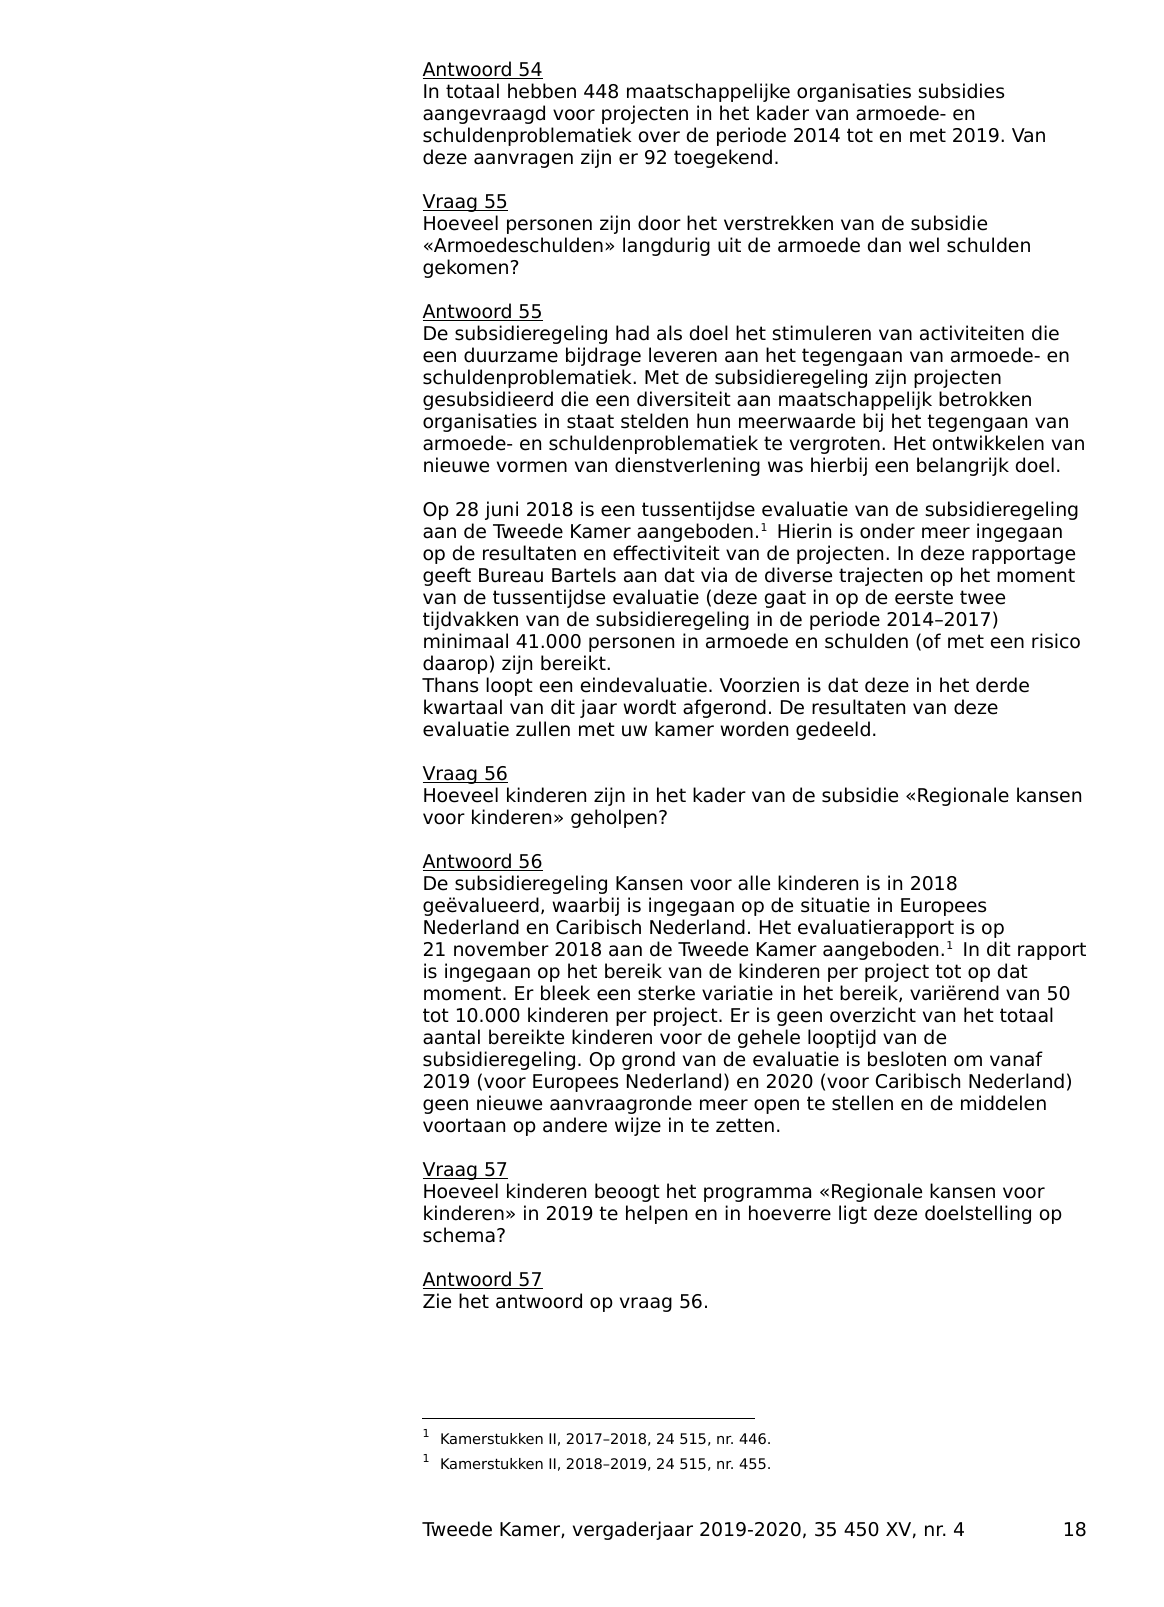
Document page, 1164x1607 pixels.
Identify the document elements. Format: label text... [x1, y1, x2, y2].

text Op 28 juni 2018 is een tussentijdse evaluatie van de subsidieregeling aan de Tweede Kamer aangeboden. Hierin is onder meer ingegaan op de resultaten en effectiviteit van de projecten. In deze rapportage geeft Bureau Bartels aan dat via de diverse trajecten op het moment van de tussentijdse evaluatie (deze gaat in op de eerste twee tijdvakken van de subsidieregeling in de periode 2014–2017) minimaal 41.000 personen in armoede en schulden (of met een risico daarop) zijn bereikt. [422, 499, 1087, 675]
subtitle Antwoord 55 [422, 301, 1087, 323]
text Thans loopt een eindevaluatie. Voorzien is dat deze in het derde kwartaal van dit jaar wordt afgerond. De resultaten van deze evaluatie zullen met uw kamer worden gedeeld. [422, 675, 1087, 741]
text De subsidieregeling Kansen voor alle kinderen is in 2018 geëvalueerd, waarbij is ingegaan op de situatie in Europees Nederland en Caribisch Nederland. Het evaluatierapport is op 21 november 2018 aan de Tweede Kamer aangeboden. In dit rapport is ingegaan op het bereik van de kinderen per project tot op dat moment. Er bleek een sterke variatie in het bereik, variërend van 50 tot 10.000 kinderen per project. Er is geen overzicht van het totaal aantal bereikte kinderen voor de gehele looptijd van de subsidieregeling. Op grond van de evaluatie is besloten om vanaf 2019 (voor Europees Nederland) en 2020 (voor Caribisch Nederland) geen nieuwe aanvraagronde meer open te stellen en de middelen voortaan op andere wijze in te zetten. [422, 873, 1087, 1137]
text De subsidieregeling had als doel het stimuleren van activiteiten die een duurzame bijdrage leveren aan het tegengaan van armoede- en schuldenproblematiek. Met de subsidieregeling zijn projecten gesubsidieerd die een diversiteit aan maatschappelijk betrokken organisaties in staat stelden hun meerwaarde bij het tegengaan van armoede- en schuldenproblematiek te vergroten. Het ontwikkelen van nieuwe vormen van dienstverlening was hierbij een belangrijk doel. [422, 323, 1087, 477]
text Kamerstukken II, 2018–2019, 24 515, nr. 455. [422, 1452, 1087, 1474]
text Hoeveel personen zijn door het verstrekken van de subsidie «Armoedeschulden» langdurig uit de armoede dan wel schulden gekomen? [422, 213, 1087, 279]
subtitle Vraag 57 [422, 1159, 1087, 1181]
subtitle Antwoord 56 [422, 851, 1087, 873]
text In totaal hebben 448 maatschappelijke organisaties subsidies aangevraagd voor projecten in het kader van armoede- en schuldenproblematiek over de periode 2014 tot en met 2019. Van deze aanvragen zijn er 92 toegekend. [422, 81, 1087, 169]
text Kamerstukken II, 2017–2018, 24 515, nr. 446. [422, 1427, 1087, 1449]
text Zie het antwoord op vraag 56. [422, 1291, 1087, 1313]
text Hoeveel kinderen zijn in het kader van de subsidie «Regionale kansen voor kinderen» geholpen? [422, 785, 1087, 829]
subtitle Vraag 56 [422, 763, 1087, 785]
subtitle Vraag 55 [422, 191, 1087, 213]
subtitle Antwoord 54 [422, 59, 1087, 81]
text Hoeveel kinderen beoogt het programma «Regionale kansen voor kinderen» in 2019 te helpen en in hoeverre ligt deze doelstelling op schema? [422, 1181, 1087, 1247]
subtitle Antwoord 57 [422, 1269, 1087, 1291]
